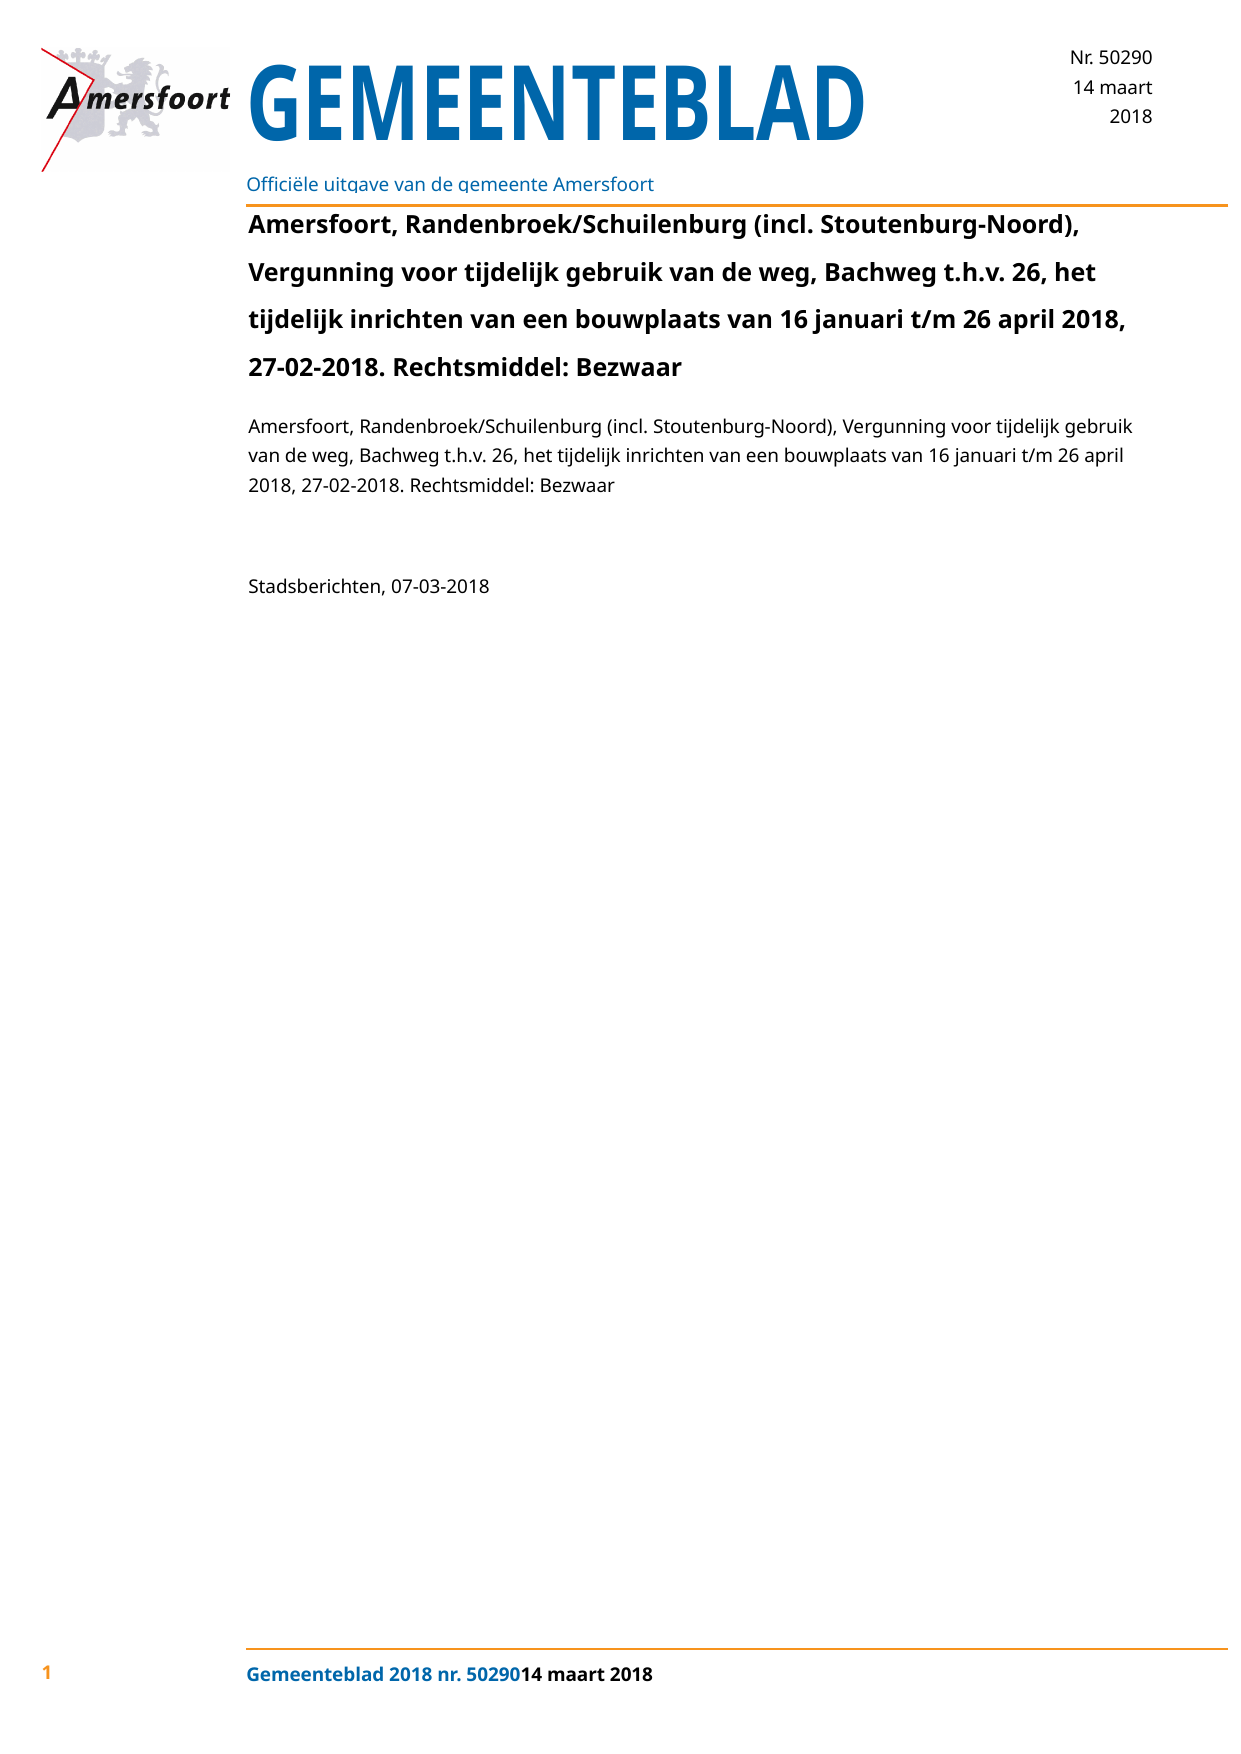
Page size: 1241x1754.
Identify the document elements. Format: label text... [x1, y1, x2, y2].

picture [41, 47, 231, 172]
text Amersfoort, Randenbroek/Schuilenburg (incl. Stoutenburg-Noord), Vergunning voor tijdelijk gebruik van de weg, Bachweg t.h.v. 26, het tijdelijk inrichten van een bouwplaats van 16 januari t/m 26 april 2018, 27-02-2018. Rechtsmiddel: Bezwaar [248, 207, 1152, 384]
text Stadsberichten, 07-03-2018 [248, 573, 1152, 599]
text Amersfoort, Randenbroek/Schuilenburg (incl. Stoutenburg-Noord), Vergunning voor tijdelijk gebruik van de weg, Bachweg t.h.v. 26, het tijdelijk inrichten van een bouwplaats van 16 januari t/m 26 april 2018, 27-02-2018. Rechtsmiddel: Bezwaar [248, 413, 1152, 498]
